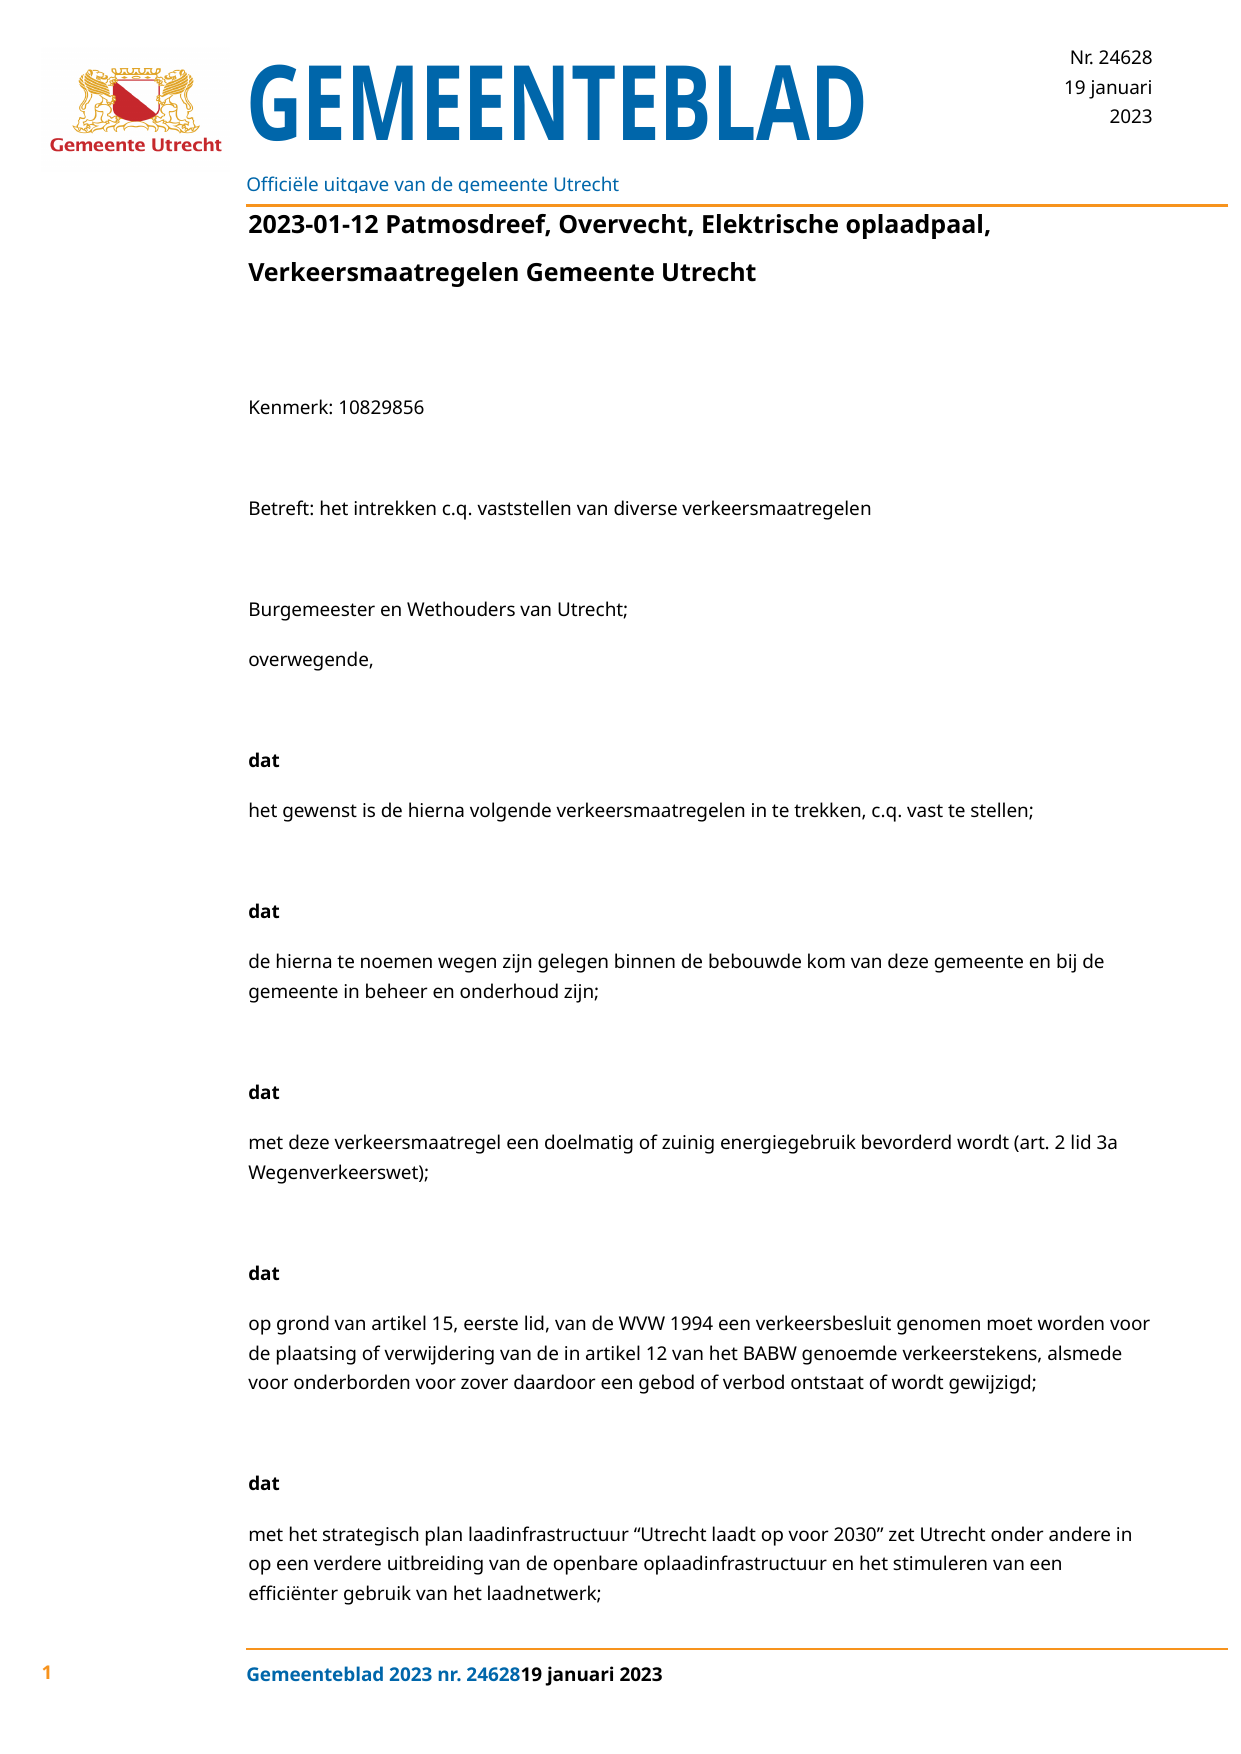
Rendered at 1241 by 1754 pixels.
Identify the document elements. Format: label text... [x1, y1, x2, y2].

text dat [248, 898, 1152, 924]
text Burgemeester en Wethouders van Utrecht; [248, 596, 1152, 621]
text met deze verkeersmaatregel een doelmatig of zuinig energiegebruik bevorderd wordt (art. 2 lid 3a Wegenverkeerswet); [248, 1129, 1152, 1185]
picture [41, 47, 231, 172]
text Kenmerk: 10829856 [248, 394, 1152, 420]
text overwegende, [248, 646, 1152, 672]
text met het strategisch plan laadinfrastructuur “Utrecht laadt op voor 2030” zet Utrecht onder andere in op een verdere uitbreiding van de openbare oplaadinfrastructuur en het stimuleren van een efficiënter gebruik van het laadnetwerk; [248, 1521, 1152, 1606]
text op grond van artikel 15, eerste lid, van de WVW 1994 een verkeersbesluit genomen moet worden voor de plaatsing of verwijdering van de in artikel 12 van het BABW genoemde verkeerstekens, alsmede voor onderborden voor zover daardoor een gebod of verbod ontstaat of wordt gewijzigd; [248, 1310, 1152, 1395]
text het gewenst is de hierna volgende verkeersmaatregelen in te trekken, c.q. vast te stellen; [248, 797, 1152, 823]
text dat [248, 747, 1152, 773]
text de hierna te noemen wegen zijn gelegen binnen de bebouwde kom van deze gemeente en bij de gemeente in beheer en onderhoud zijn; [248, 949, 1152, 1004]
text dat [248, 1260, 1152, 1286]
text dat [248, 1079, 1152, 1105]
text 2023-01-12 Patmosdreef, Overvecht, Elektrische oplaadpaal, Verkeersmaatregelen Gemeente Utrecht [248, 207, 1152, 288]
text dat [248, 1470, 1152, 1496]
text Betreft: het intrekken c.q. vaststellen van diverse verkeersmaatregelen [248, 495, 1152, 521]
